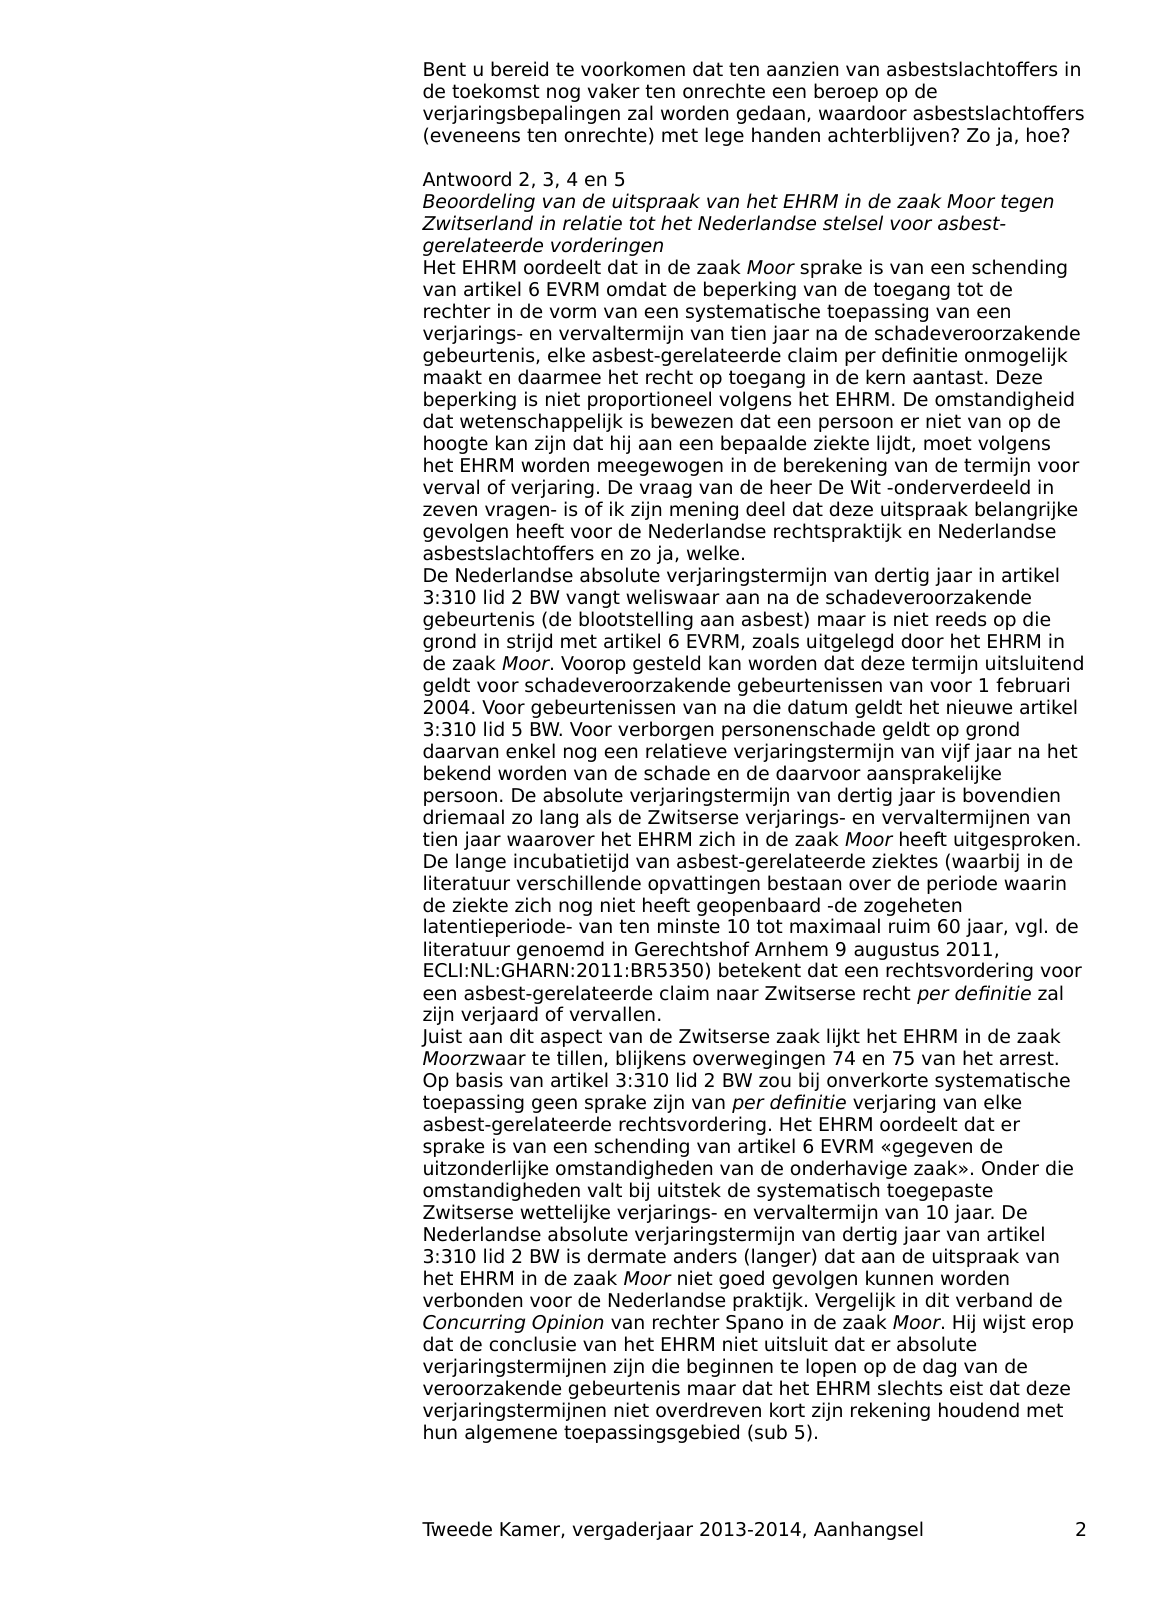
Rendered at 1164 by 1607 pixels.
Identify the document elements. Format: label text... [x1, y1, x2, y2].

text Het EHRM oordeelt dat in de zaak Moor sprake is van een schending van artikel 6 EVRM omdat de beperking van de toegang tot de rechter in de vorm van een systematische toepassing van een verjarings- en vervaltermijn van tien jaar na de schadeveroorzakende gebeurtenis, elke asbest-gerelateerde claim per definitie onmogelijk maakt en daarmee het recht op toegang in de kern aantast. Deze beperking is niet proportioneel volgens het EHRM. De omstandigheid dat wetenschappelijk is bewezen dat een persoon er niet van op de hoogte kan zijn dat hij aan een bepaalde ziekte lijdt, moet volgens het EHRM worden meegewogen in de berekening van de termijn voor verval of verjaring. De vraag van de heer De Wit -onderverdeeld in zeven vragen- is of ik zijn mening deel dat deze uitspraak belangrijke gevolgen heeft voor de Nederlandse rechtspraktijk en Nederlandse asbestslachtoffers en zo ja, welke. [422, 257, 1087, 565]
text Juist aan dit aspect van de Zwitserse zaak lijkt het EHRM in de zaak Moorzwaar te tillen, blijkens overwegingen 74 en 75 van het arrest. Op basis van artikel 3:310 lid 2 BW zou bij onverkorte systematische toepassing geen sprake zijn van per definitie verjaring van elke asbest-gerelateerde rechtsvordering. Het EHRM oordeelt dat er sprake is van een schending van artikel 6 EVRM «gegeven de uitzonderlijke omstandigheden van de onderhavige zaak». Onder die omstandigheden valt bij uitstek de systematisch toegepaste Zwitserse wettelijke verjarings- en vervaltermijn van 10 jaar. De Nederlandse absolute verjaringstermijn van dertig jaar van artikel 3:310 lid 2 BW is dermate anders (langer) dat aan de uitspraak van het EHRM in de zaak Moor niet goed gevolgen kunnen worden verbonden voor de Nederlandse praktijk. Vergelijk in dit verband de Concurring Opinion van rechter Spano in de zaak Moor. Hij wijst erop dat de conclusie van het EHRM niet uitsluit dat er absolute verjaringstermijnen zijn die beginnen te lopen op de dag van de veroorzakende gebeurtenis maar dat het EHRM slechts eist dat deze verjaringstermijnen niet overdreven kort zijn rekening houdend met hun algemene toepassingsgebied (sub 5). [422, 1026, 1087, 1444]
text Antwoord 2, 3, 4 en 5 [422, 169, 1087, 191]
text De Nederlandse absolute verjaringstermijn van dertig jaar in artikel 3:310 lid 2 BW vangt weliswaar aan na de schadeveroorzakende gebeurtenis (de blootstelling aan asbest) maar is niet reeds op die grond in strijd met artikel 6 EVRM, zoals uitgelegd door het EHRM in de zaak Moor. Voorop gesteld kan worden dat deze termijn uitsluitend geldt voor schadeveroorzakende gebeurtenissen van voor 1 februari 2004. Voor gebeurtenissen van na die datum geldt het nieuwe artikel 3:310 lid 5 BW. Voor verborgen personenschade geldt op grond daarvan enkel nog een relatieve verjaringstermijn van vijf jaar na het bekend worden van de schade en de daarvoor aansprakelijke persoon. De absolute verjaringstermijn van dertig jaar is bovendien driemaal zo lang als de Zwitserse verjarings- en vervaltermijnen van tien jaar waarover het EHRM zich in de zaak Moor heeft uitgesproken. De lange incubatietijd van asbest-gerelateerde ziektes (waarbij in de literatuur verschillende opvattingen bestaan over de periode waarin de ziekte zich nog niet heeft geopenbaard -de zogeheten latentieperiode- van ten minste 10 tot maximaal ruim 60 jaar, vgl. de literatuur genoemd in Gerechtshof Arnhem 9 augustus 2011, ECLI:NL:GHARN:2011:BR5350) betekent dat een rechtsvordering voor een asbest-gerelateerde claim naar Zwitserse recht per definitie zal zijn verjaard of vervallen. [422, 565, 1087, 1026]
text Beoordeling van de uitspraak van het EHRM in de zaak Moor tegen Zwitserland in relatie tot het Nederlandse stelsel voor asbest-gerelateerde vorderingen [422, 191, 1087, 257]
text Bent u bereid te voorkomen dat ten aanzien van asbestslachtoffers in de toekomst nog vaker ten onrechte een beroep op de verjaringsbepalingen zal worden gedaan, waardoor asbestslachtoffers (eveneens ten onrechte) met lege handen achterblijven? Zo ja, hoe? [422, 59, 1087, 147]
